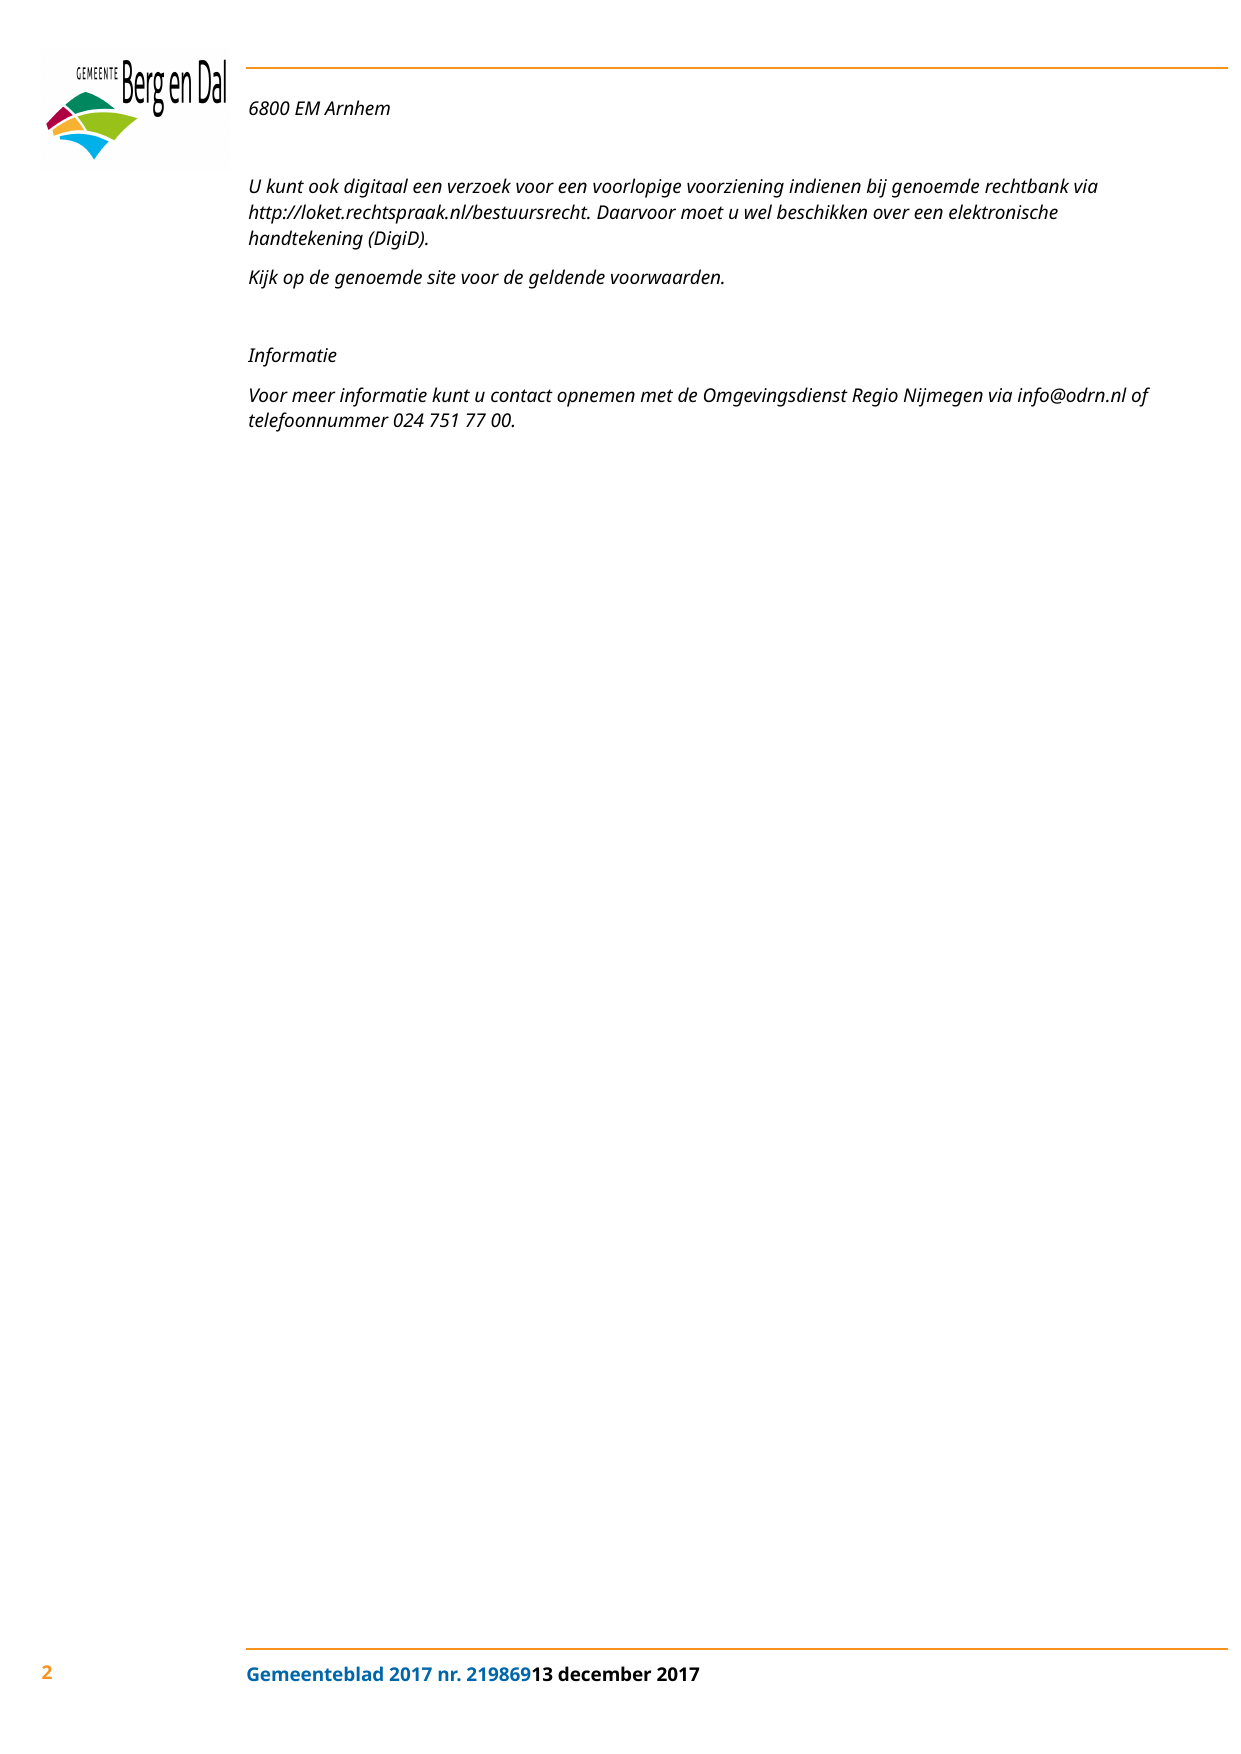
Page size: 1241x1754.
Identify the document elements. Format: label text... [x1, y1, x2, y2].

text Informatie [248, 343, 1152, 368]
text Voor meer informatie kunt u contact opnemen met de Omgevingsdienst Regio Nijmegen via info@odrn.nl of telefoonnummer 024 751 77 00. [248, 382, 1152, 433]
text 6800 EM Arnhem [248, 95, 1152, 121]
picture [41, 47, 231, 172]
text U kunt ook digitaal een verzoek voor een voorlopige voorziening indienen bij genoemde rechtbank via http://loket.rechtspraak.nl/bestuursrecht. Daarvoor moet u wel beschikken over een elektronische handtekening (DigiD). [248, 173, 1152, 251]
text Kijk op de genoemde site voor de geldende voorwaarden. [248, 264, 1152, 290]
